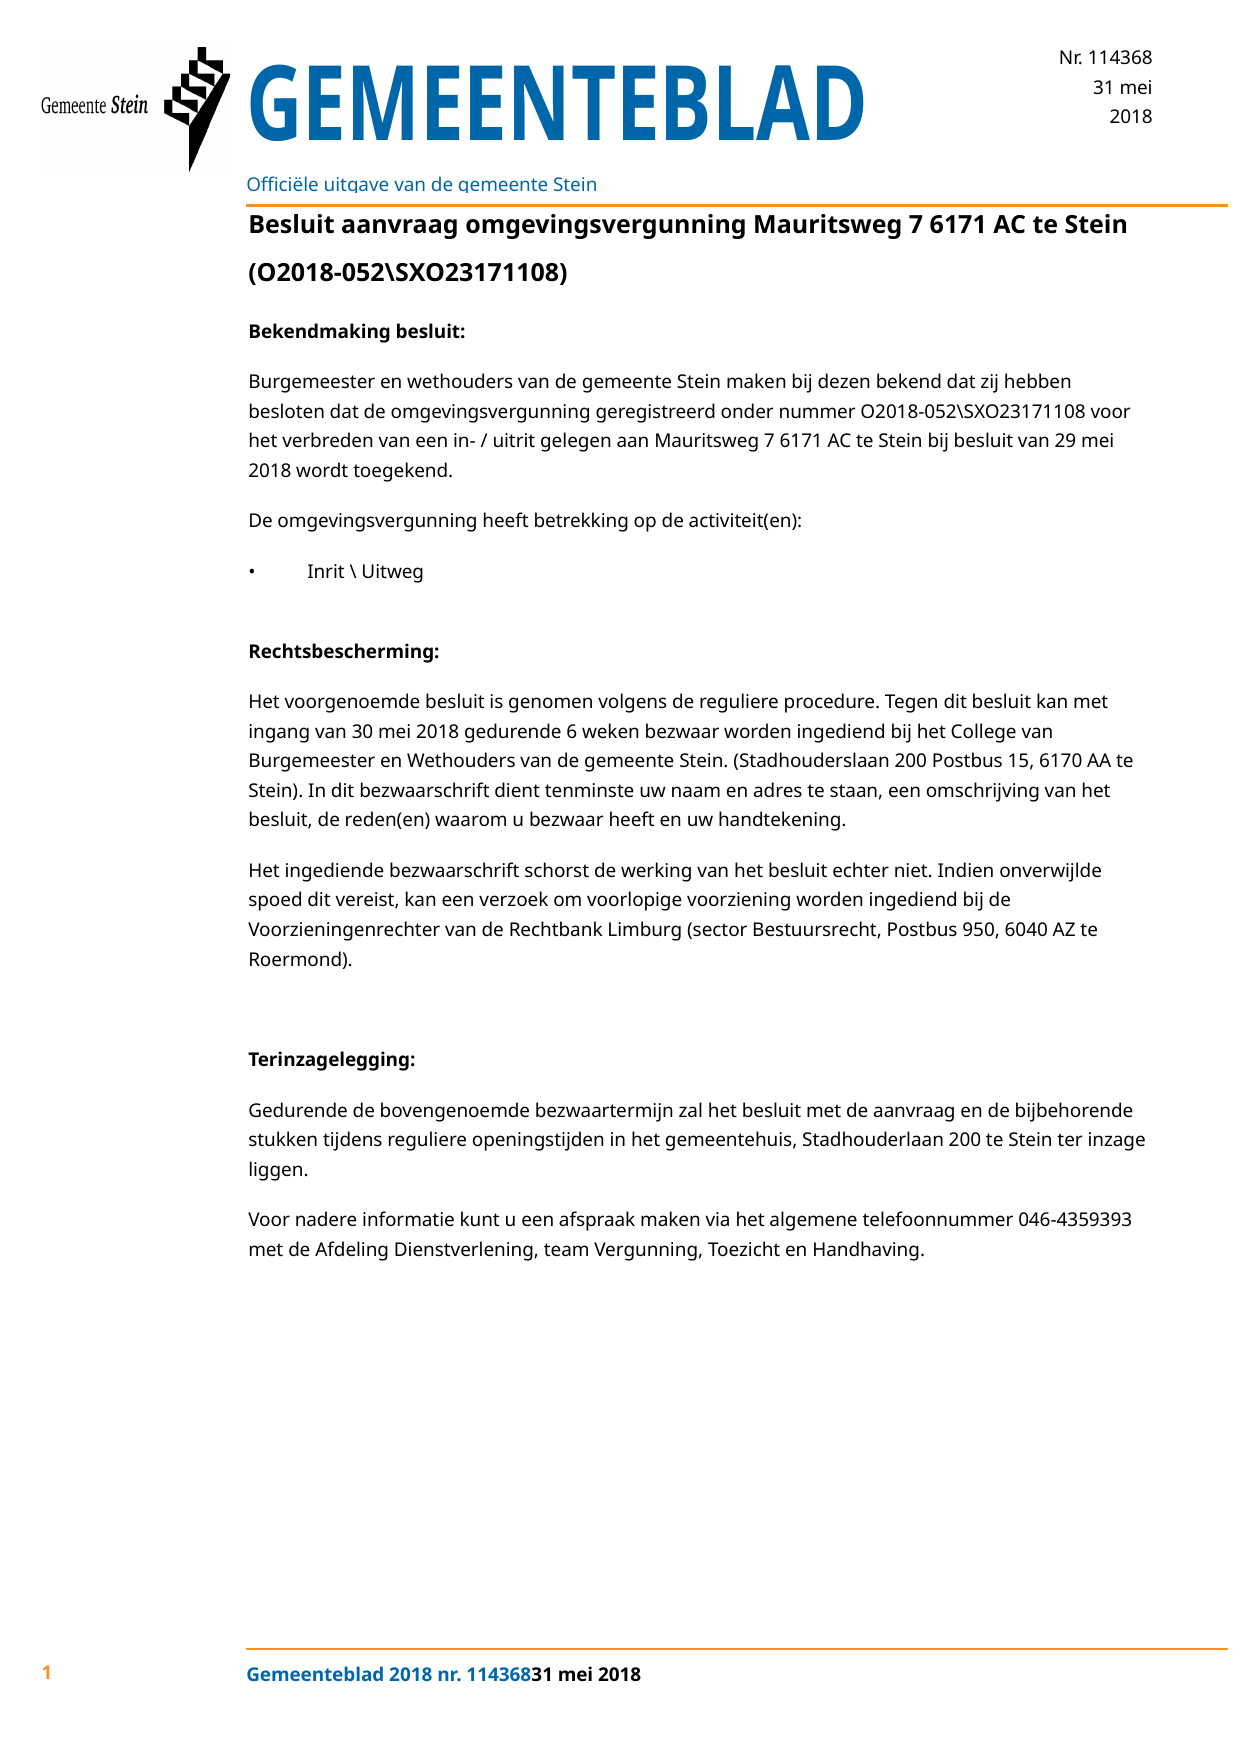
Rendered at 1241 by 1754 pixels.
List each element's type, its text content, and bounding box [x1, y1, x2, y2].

text Terinzagelegging: [248, 1047, 1152, 1072]
text Het voorgenoemde besluit is genomen volgens de reguliere procedure. Tegen dit besluit kan met ingang van 30 mei 2018 gedurende 6 weken bezwaar worden ingediend bij het College van Burgemeester en Wethouders van de gemeente Stein. (Stadhouderslaan 200 Postbus 15, 6170 AA te Stein). In dit bezwaarschrift dient tenminste uw naam en adres te staan, een omschrijving van het besluit, de reden(en) waarom u bezwaar heeft en uw handtekening. [248, 688, 1152, 832]
picture [41, 47, 231, 172]
text De omgevingsvergunning heeft betrekking op de activiteit(en): [248, 507, 1152, 533]
text Burgemeester en wethouders van de gemeente Stein maken bij dezen bekend dat zij hebben besloten dat de omgevingsvergunning geregistreerd onder nummer O2018-052\SXO23171108 voor het verbreden van een in- / uitrit gelegen aan Mauritsweg 7 6171 AC te Stein bij besluit van 29 mei 2018 wordt toegekend. [248, 368, 1152, 483]
text Besluit aanvraag omgevingsvergunning Mauritsweg 7 6171 AC te Stein (O2018-052\SXO23171108) [248, 207, 1152, 288]
text Voor nadere informatie kunt u een afspraak maken via het algemene telefoonnummer 046-4359393 met de Afdeling Dienstverlening, team Vergunning, Toezicht en Handhaving. [248, 1207, 1152, 1262]
text Het ingediende bezwaarschrift schorst de werking van het besluit echter niet. Indien onverwijlde spoed dit vereist, kan een verzoek om voorlopige voorziening worden ingediend bij de Voorzieningenrechter van de Rechtbank Limburg (sector Bestuursrecht, Postbus 950, 6040 AZ te Roermond). [248, 857, 1152, 972]
list Inrit \ Uitweg [248, 558, 1152, 584]
text Bekendmaking besluit: [248, 318, 1152, 344]
text Gedurende de bovengenoemde bezwaartermijn zal het besluit met de aanvraag en de bijbehorende stukken tijdens reguliere openingstijden in het gemeentehuis, Stadhouderlaan 200 te Stein ter inzage liggen. [248, 1097, 1152, 1182]
text Rechtsbescherming: [248, 638, 1152, 664]
